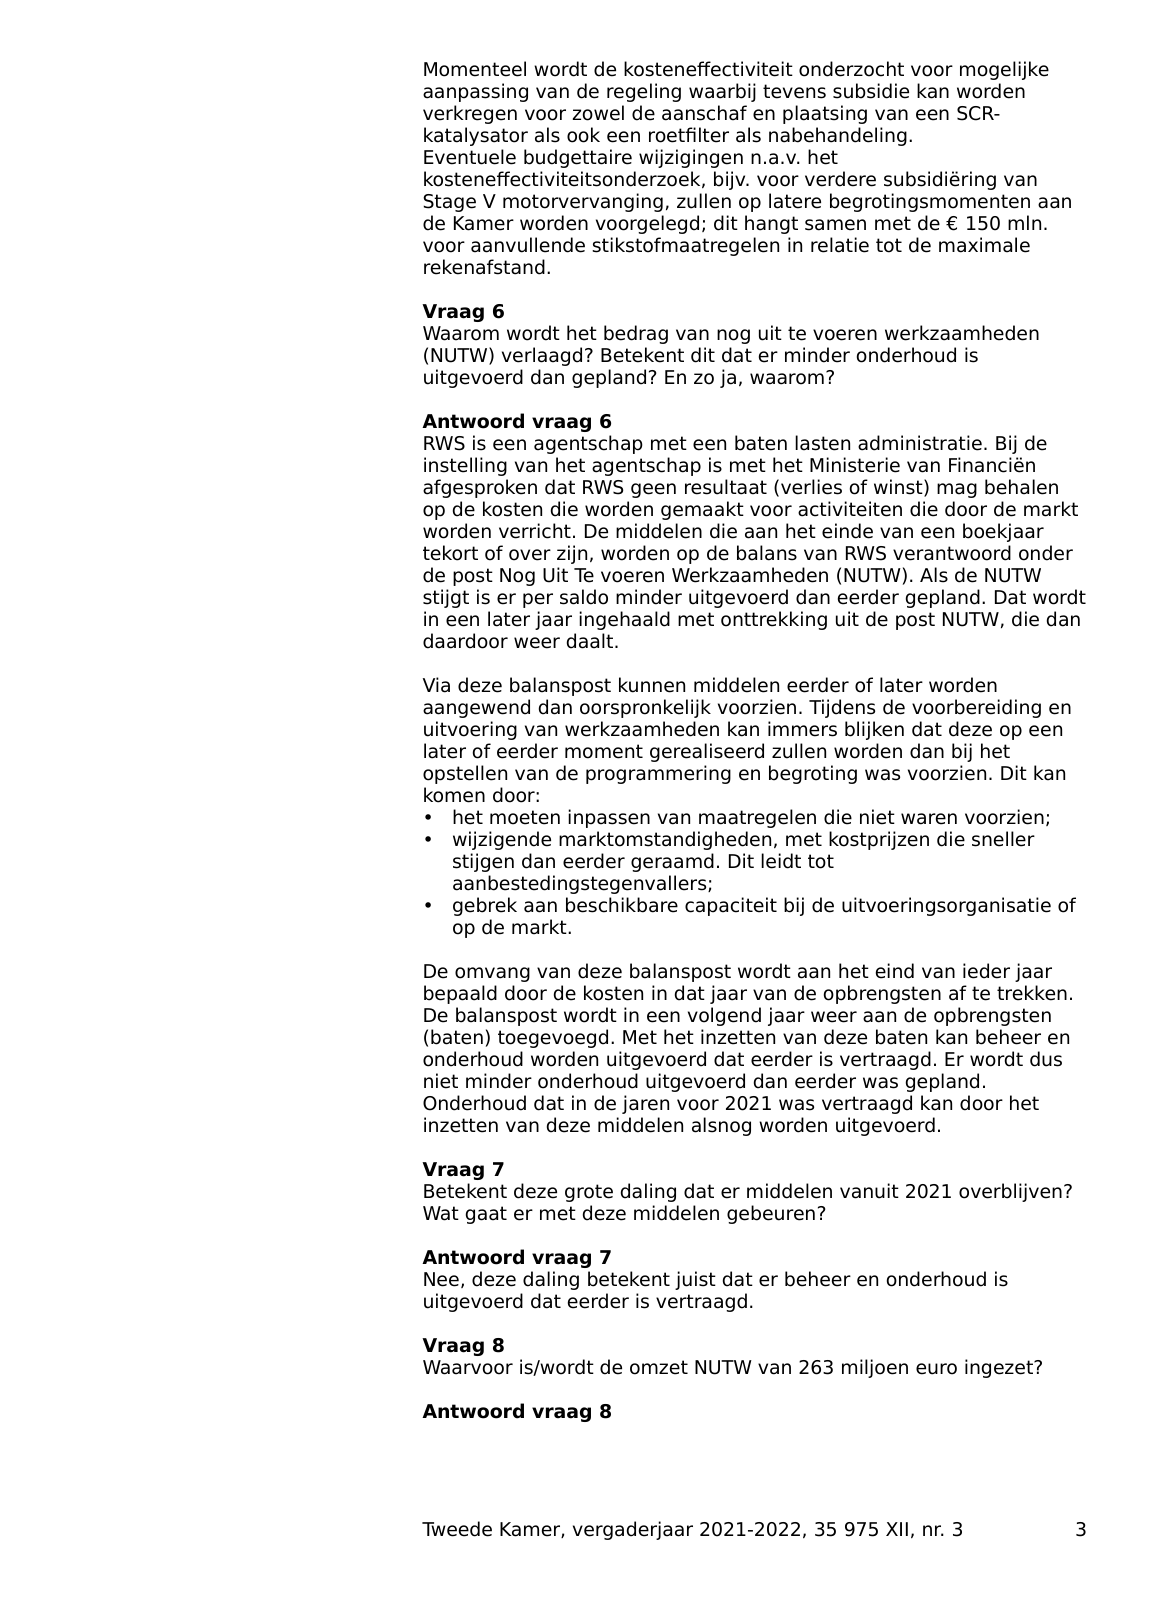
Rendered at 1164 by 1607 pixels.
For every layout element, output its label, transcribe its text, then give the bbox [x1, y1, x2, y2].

text • wijzigende marktomstandigheden, met kostprijzen die sneller stijgen dan eerder geraamd. Dit leidt tot aanbestedingstegenvallers; [422, 829, 1087, 895]
text • gebrek aan beschikbare capaciteit bij de uitvoeringsorganisatie of op de markt. [422, 895, 1087, 939]
text Antwoord vraag 7 [422, 1247, 1087, 1269]
text Eventuele budgettaire wijzigingen n.a.v. het kosteneffectiviteitsonderzoek, bijv. voor verdere subsidiëring van Stage V motorvervanging, zullen op latere begrotingsmomenten aan de Kamer worden voorgelegd; dit hangt samen met de € 150 mln. voor aanvullende stikstofmaatregelen in relatie tot de maximale rekenafstand. [422, 147, 1087, 279]
text Antwoord vraag 8 [422, 1401, 1087, 1423]
text Vraag 6 [422, 301, 1087, 323]
text Antwoord vraag 6 [422, 411, 1087, 433]
text • het moeten inpassen van maatregelen die niet waren voorzien; [422, 807, 1087, 829]
text De omvang van deze balanspost wordt aan het eind van ieder jaar bepaald door de kosten in dat jaar van de opbrengsten af te trekken. De balanspost wordt in een volgend jaar weer aan de opbrengsten (baten) toegevoegd. Met het inzetten van deze baten kan beheer en onderhoud worden uitgevoerd dat eerder is vertraagd. Er wordt dus niet minder onderhoud uitgevoerd dan eerder was gepland. Onderhoud dat in de jaren voor 2021 was vertraagd kan door het inzetten van deze middelen alsnog worden uitgevoerd. [422, 961, 1087, 1137]
text Vraag 7 [422, 1159, 1087, 1181]
text Waarvoor is/wordt de omzet NUTW van 263 miljoen euro ingezet? [422, 1357, 1087, 1379]
text Momenteel wordt de kosteneffectiviteit onderzocht voor mogelijke aanpassing van de regeling waarbij tevens subsidie kan worden verkregen voor zowel de aanschaf en plaatsing van een SCR-katalysator als ook een roetfilter als nabehandeling. [422, 59, 1087, 147]
text Betekent deze grote daling dat er middelen vanuit 2021 overblijven? Wat gaat er met deze middelen gebeuren? [422, 1181, 1087, 1225]
text Nee, deze daling betekent juist dat er beheer en onderhoud is uitgevoerd dat eerder is vertraagd. [422, 1269, 1087, 1313]
text Vraag 8 [422, 1335, 1087, 1357]
text Via deze balanspost kunnen middelen eerder of later worden aangewend dan oorspronkelijk voorzien. Tijdens de voorbereiding en uitvoering van werkzaamheden kan immers blijken dat deze op een later of eerder moment gerealiseerd zullen worden dan bij het opstellen van de programmering en begroting was voorzien. Dit kan komen door: [422, 675, 1087, 807]
text RWS is een agentschap met een baten lasten administratie. Bij de instelling van het agentschap is met het Ministerie van Financiën afgesproken dat RWS geen resultaat (verlies of winst) mag behalen op de kosten die worden gemaakt voor activiteiten die door de markt worden verricht. De middelen die aan het einde van een boekjaar tekort of over zijn, worden op de balans van RWS verantwoord onder de post Nog Uit Te voeren Werkzaamheden (NUTW). Als de NUTW stijgt is er per saldo minder uitgevoerd dan eerder gepland. Dat wordt in een later jaar ingehaald met onttrekking uit de post NUTW, die dan daardoor weer daalt. [422, 433, 1087, 653]
text Waarom wordt het bedrag van nog uit te voeren werkzaamheden (NUTW) verlaagd? Betekent dit dat er minder onderhoud is uitgevoerd dan gepland? En zo ja, waarom? [422, 323, 1087, 389]
